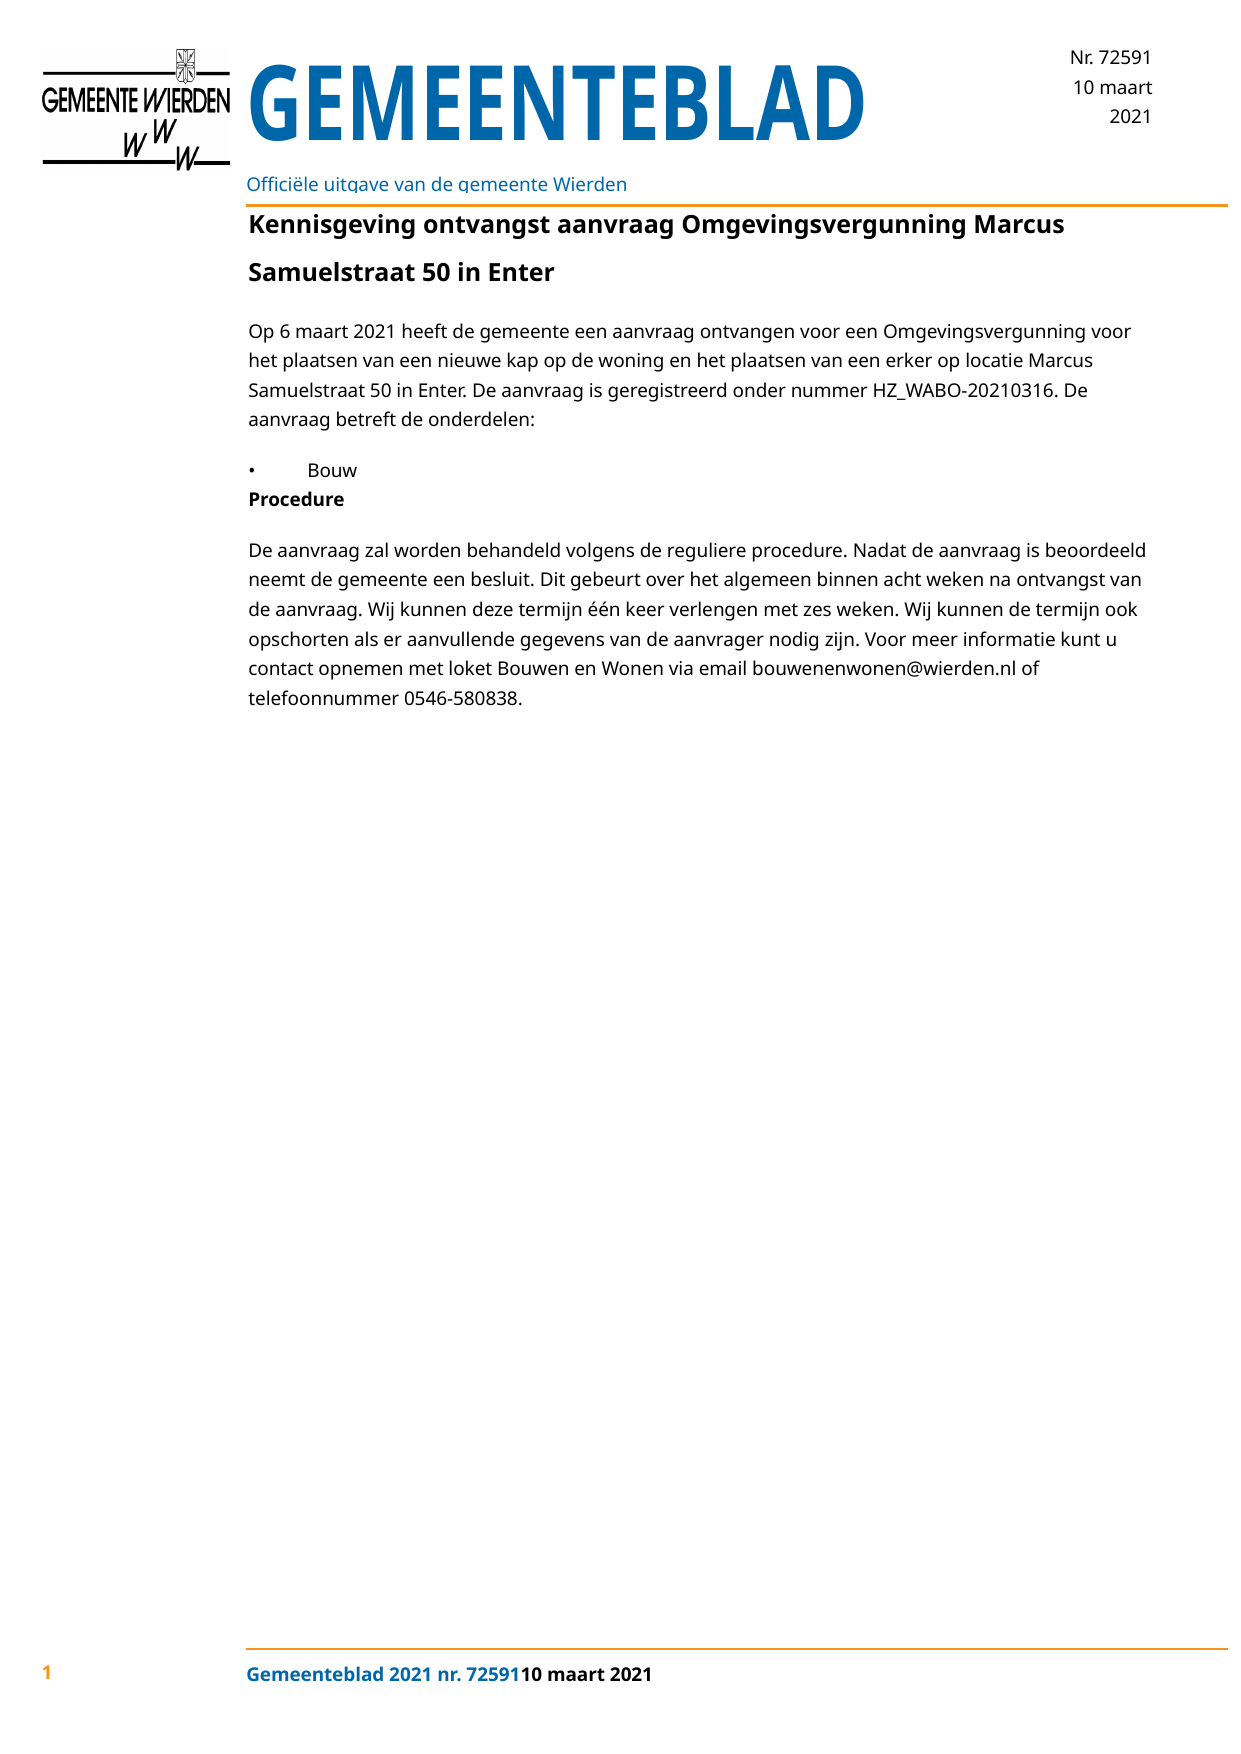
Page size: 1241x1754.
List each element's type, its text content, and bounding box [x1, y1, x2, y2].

picture [41, 47, 231, 172]
list Bouw [248, 457, 1152, 483]
text De aanvraag zal worden behandeld volgens de reguliere procedure. Nadat de aanvraag is beoordeeld neemt de gemeente een besluit. Dit gebeurt over het algemeen binnen acht weken na ontvangst van de aanvraag. Wij kunnen deze termijn één keer verlengen met zes weken. Wij kunnen de termijn ook opschorten als er aanvullende gegevens van de aanvrager nodig zijn. Voor meer informatie kunt u contact opnemen met loket Bouwen en Wonen via email bouwenenwonen@wierden.nl of telefoonnummer 0546-580838. [248, 537, 1152, 711]
text Kennisgeving ontvangst aanvraag Omgevingsvergunning Marcus Samuelstraat 50 in Enter [248, 207, 1152, 288]
text Procedure [248, 487, 1152, 512]
text Op 6 maart 2021 heeft de gemeente een aanvraag ontvangen voor een Omgevingsvergunning voor het plaatsen van een nieuwe kap op de woning en het plaatsen van een erker op locatie Marcus Samuelstraat 50 in Enter. De aanvraag is geregistreerd onder nummer HZ_WABO-20210316. De aanvraag betreft de onderdelen: [248, 318, 1152, 432]
